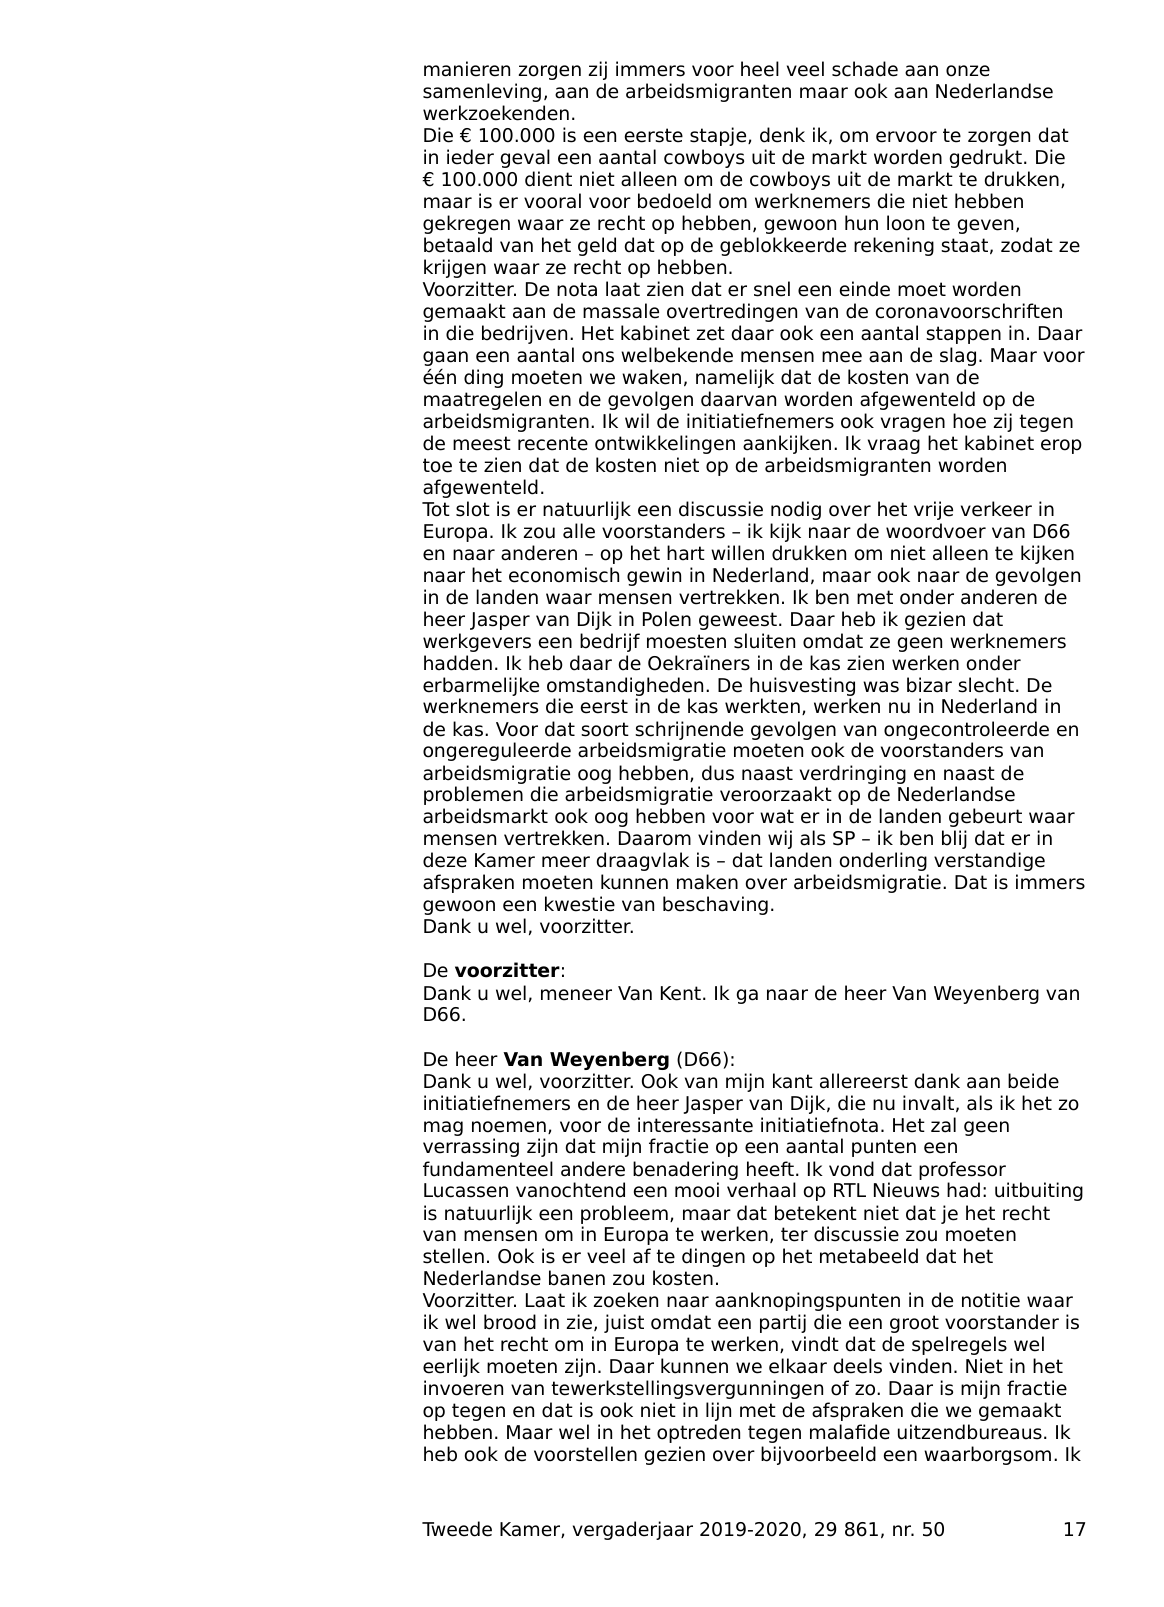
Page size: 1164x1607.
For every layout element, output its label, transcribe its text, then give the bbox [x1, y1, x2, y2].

text Dank u wel, voorzitter. Ook van mijn kant allereerst dank aan beide initiatiefnemers en de heer Jasper van Dijk, die nu invalt, als ik het zo mag noemen, voor de interessante initiatiefnota. Het zal geen verrassing zijn dat mijn fractie op een aantal punten een fundamenteel andere benadering heeft. Ik vond dat professor Lucassen vanochtend een mooi verhaal op RTL Nieuws had: uitbuiting is natuurlijk een probleem, maar dat betekent niet dat je het recht van mensen om in Europa te werken, ter discussie zou moeten stellen. Ook is er veel af te dingen op het metabeeld dat het Nederlandse banen zou kosten. [422, 1071, 1087, 1290]
text Dank u wel, meneer Van Kent. Ik ga naar de heer Van Weyenberg van D66. [422, 982, 1087, 1026]
text Tot slot is er natuurlijk een discussie nodig over het vrije verkeer in Europa. Ik zou alle voorstanders – ik kijk naar de woordvoer van D66 en naar anderen – op het hart willen drukken om niet alleen te kijken naar het economisch gewin in Nederland, maar ook naar de gevolgen in de landen waar mensen vertrekken. Ik ben met onder anderen de heer Jasper van Dijk in Polen geweest. Daar heb ik gezien dat werkgevers een bedrijf moesten sluiten omdat ze geen werknemers hadden. Ik heb daar de Oekraïners in de kas zien werken onder erbarmelijke omstandigheden. De huisvesting was bizar slecht. De werknemers die eerst in de kas werkten, werken nu in Nederland in de kas. Voor dat soort schrijnende gevolgen van ongecontroleerde en ongereguleerde arbeidsmigratie moeten ook de voorstanders van arbeidsmigratie oog hebben, dus naast verdringing en naast de problemen die arbeidsmigratie veroorzaakt op de Nederlandse arbeidsmarkt ook oog hebben voor wat er in de landen gebeurt waar mensen vertrekken. Daarom vinden wij als SP – ik ben blij dat er in deze Kamer meer draagvlak is – dat landen onderling verstandige afspraken moeten kunnen maken over arbeidsmigratie. Dat is immers gewoon een kwestie van beschaving. [422, 499, 1087, 916]
text De voorzitter: [422, 960, 1087, 982]
text Voorzitter. Laat ik zoeken naar aanknopingspunten in de notitie waar ik wel brood in zie, juist omdat een partij die een groot voorstander is van het recht om in Europa te werken, vindt dat de spelregels wel eerlijk moeten zijn. Daar kunnen we elkaar deels vinden. Niet in het invoeren van tewerkstellingsvergunningen of zo. Daar is mijn fractie op tegen en dat is ook niet in lijn met de afspraken die we gemaakt hebben. Maar wel in het optreden tegen malafide uitzendbureaus. Ik heb ook de voorstellen gezien over bijvoorbeeld een waarborgsom. Ik [422, 1290, 1087, 1466]
text Die € 100.000 is een eerste stapje, denk ik, om ervoor te zorgen dat in ieder geval een aantal cowboys uit de markt worden gedrukt. Die € 100.000 dient niet alleen om de cowboys uit de markt te drukken, maar is er vooral voor bedoeld om werknemers die niet hebben gekregen waar ze recht op hebben, gewoon hun loon te geven, betaald van het geld dat op de geblokkeerde rekening staat, zodat ze krijgen waar ze recht op hebben. [422, 125, 1087, 279]
text Dank u wel, voorzitter. [422, 916, 1087, 938]
text manieren zorgen zij immers voor heel veel schade aan onze samenleving, aan de arbeidsmigranten maar ook aan Nederlandse werkzoekenden. [422, 59, 1087, 125]
text De heer Van Weyenberg (D66): [422, 1048, 1087, 1071]
text Voorzitter. De nota laat zien dat er snel een einde moet worden gemaakt aan de massale overtredingen van de coronavoorschriften in die bedrijven. Het kabinet zet daar ook een aantal stappen in. Daar gaan een aantal ons welbekende mensen mee aan de slag. Maar voor één ding moeten we waken, namelijk dat de kosten van de maatregelen en de gevolgen daarvan worden afgewenteld op de arbeidsmigranten. Ik wil de initiatiefnemers ook vragen hoe zij tegen de meest recente ontwikkelingen aankijken. Ik vraag het kabinet erop toe te zien dat de kosten niet op de arbeidsmigranten worden afgewenteld. [422, 279, 1087, 499]
